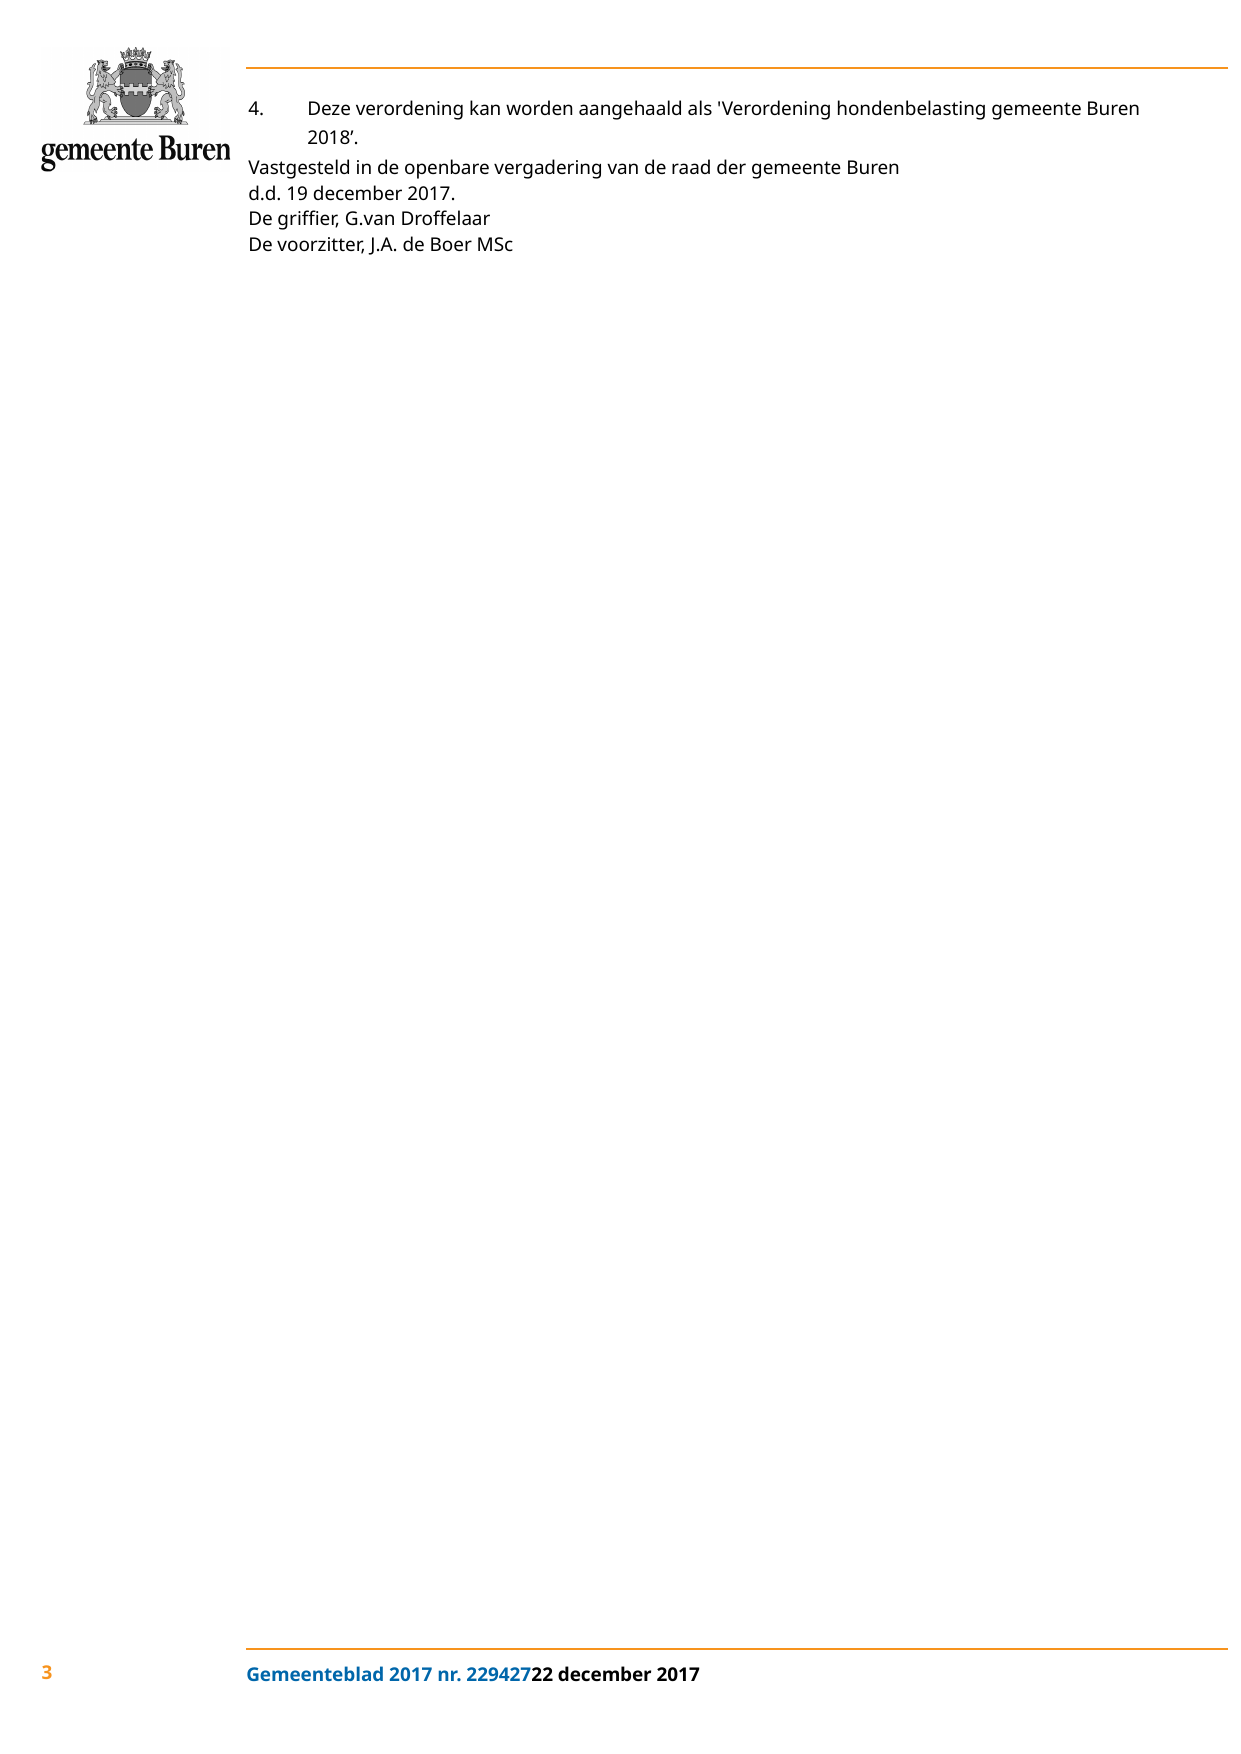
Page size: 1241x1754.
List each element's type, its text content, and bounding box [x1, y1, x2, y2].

text De griffier, G.van Droffelaar [248, 205, 1152, 231]
text Vastgesteld in de openbare vergadering van de raad der gemeente Buren [248, 154, 1152, 180]
text d.d. 19 december 2017. [248, 180, 1152, 205]
picture [41, 47, 231, 172]
text De voorzitter, J.A. de Boer MSc [248, 231, 1152, 257]
list Deze verordening kan worden aangehaald als 'Verordening hondenbelasting gemeente Buren 2018’. [248, 95, 1152, 150]
